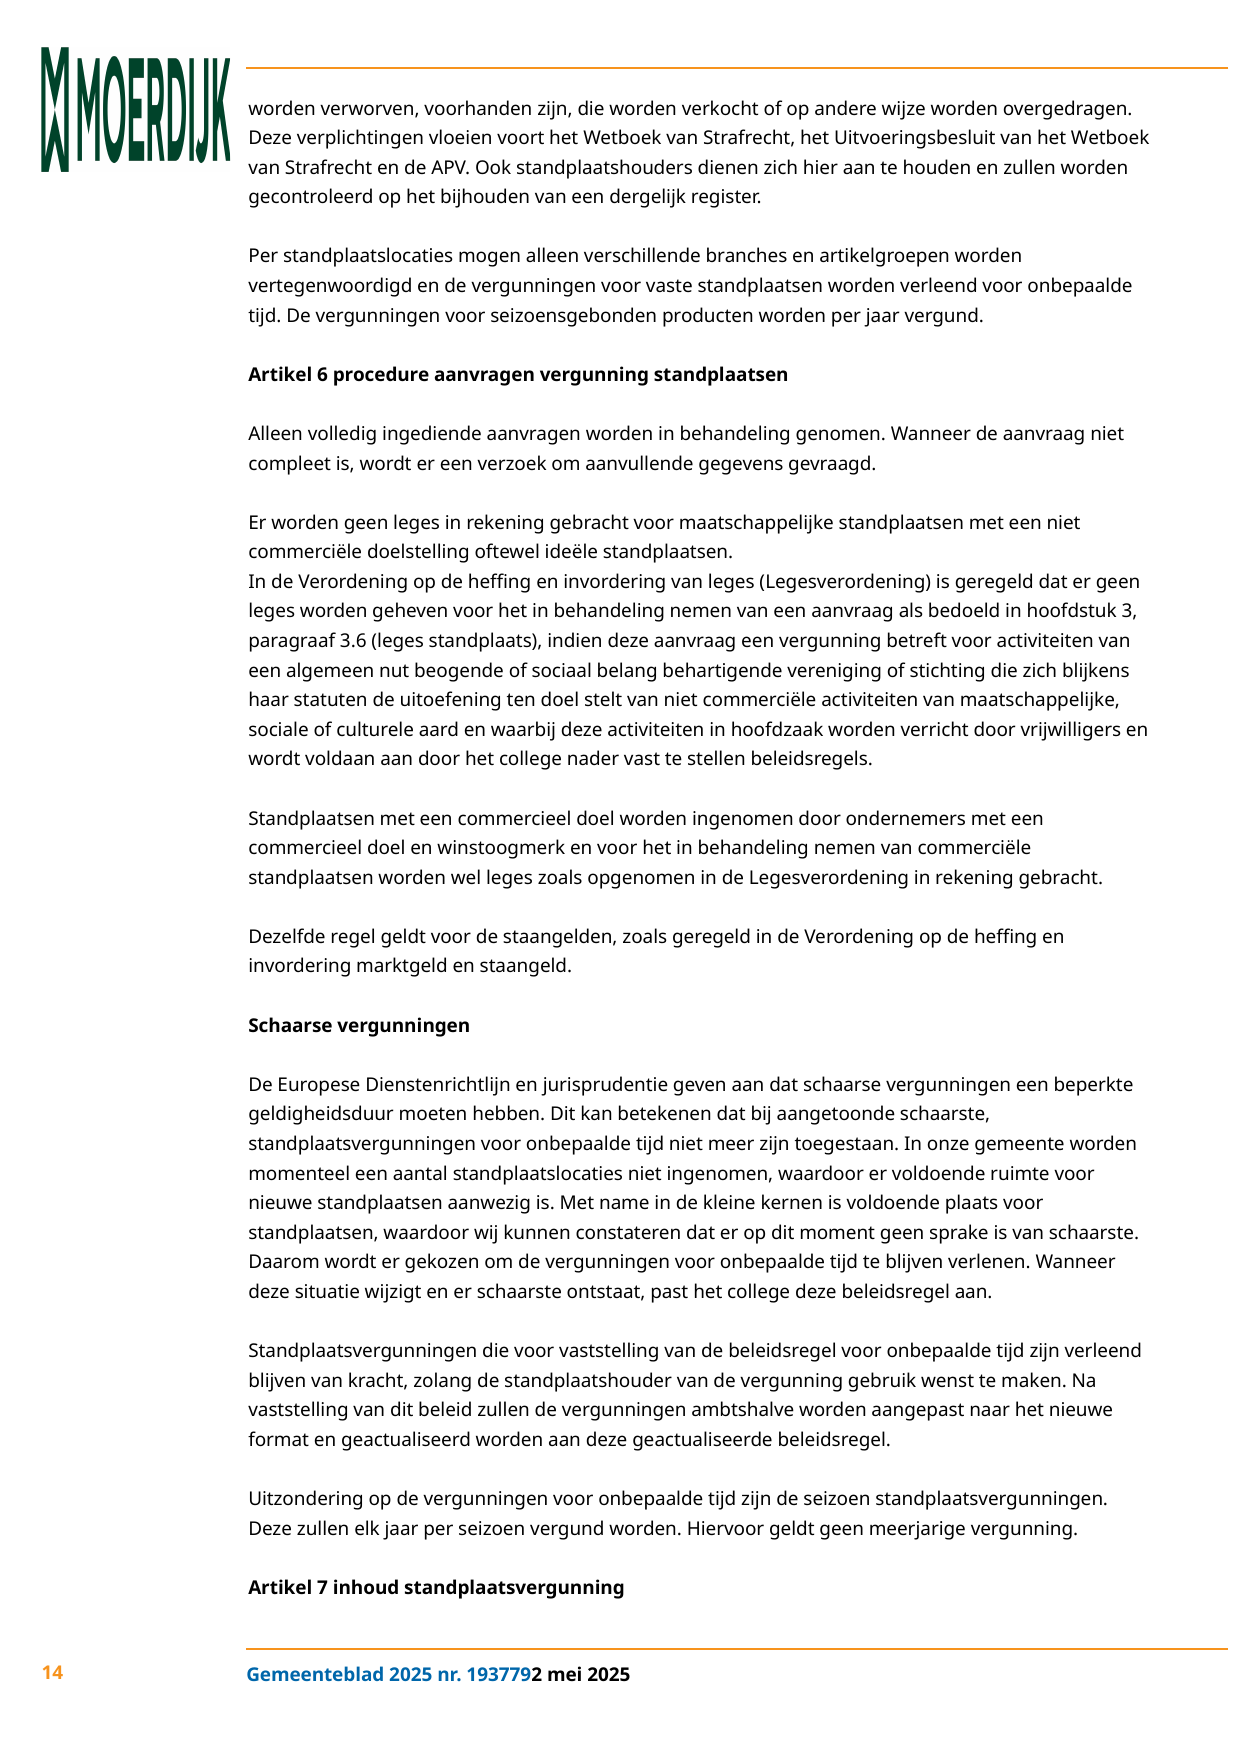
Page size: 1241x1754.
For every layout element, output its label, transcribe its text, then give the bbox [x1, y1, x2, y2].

text worden verworven, voorhanden zijn, die worden verkocht of op andere wijze worden overgedragen. Deze verplichtingen vloeien voort het Wetboek van Strafrecht, het Uitvoeringsbesluit van het Wetboek van Strafrecht en de APV. Ook standplaatshouders dienen zich hier aan te houden en zullen worden gecontroleerd op het bijhouden van een dergelijk register. [248, 95, 1152, 209]
text Er worden geen leges in rekening gebracht voor maatschappelijke standplaatsen met een niet commerciële doelstelling oftewel ideële standplaatsen. [248, 509, 1152, 564]
text Dezelfde regel geldt voor de staangelden, zoals geregeld in de Verordening op de heffing en invordering marktgeld en staangeld. [248, 923, 1152, 978]
text Artikel 6 procedure aanvragen vergunning standplaatsen [248, 361, 1152, 387]
text Schaarse vergunningen [248, 1012, 1152, 1038]
text Standplaatsvergunningen die voor vaststelling van de beleidsregel voor onbepaalde tijd zijn verleend blijven van kracht, zolang de standplaatshouder van de vergunning gebruik wenst te maken. Na vaststelling van dit beleid zullen de vergunningen ambtshalve worden aangepast naar het nieuwe format en geactualiseerd worden aan deze geactualiseerde beleidsregel. [248, 1337, 1152, 1452]
text Standplaatsen met een commercieel doel worden ingenomen door ondernemers met een commercieel doel en winstoogmerk en voor het in behandeling nemen van commerciële standplaatsen worden wel leges zoals opgenomen in de Legesverordening in rekening gebracht. [248, 805, 1152, 890]
text Artikel 7 inhoud standplaatsvergunning [248, 1574, 1152, 1600]
text Per standplaatslocaties mogen alleen verschillende branches en artikelgroepen worden vertegenwoordigd en de vergunningen voor vaste standplaatsen worden verleend voor onbepaalde tijd. De vergunningen voor seizoensgebonden producten worden per jaar vergund. [248, 243, 1152, 328]
text Alleen volledig ingediende aanvragen worden in behandeling genomen. Wanneer de aanvraag niet compleet is, wordt er een verzoek om aanvullende gegevens gevraagd. [248, 420, 1152, 476]
text De Europese Dienstenrichtlijn en jurisprudentie geven aan dat schaarse vergunningen een beperkte geldigheidsduur moeten hebben. Dit kan betekenen dat bij aangetoonde schaarste, standplaatsvergunningen voor onbepaalde tijd niet meer zijn toegestaan. In onze gemeente worden momenteel een aantal standplaatslocaties niet ingenomen, waardoor er voldoende ruimte voor nieuwe standplaatsen aanwezig is. Met name in de kleine kernen is voldoende plaats voor standplaatsen, waardoor wij kunnen constateren dat er op dit moment geen sprake is van schaarste. Daarom wordt er gekozen om de vergunningen voor onbepaalde tijd te blijven verlenen. Wanneer deze situatie wijzigt en er schaarste ontstaat, past het college deze beleidsregel aan. [248, 1071, 1152, 1304]
text Uitzondering op de vergunningen voor onbepaalde tijd zijn de seizoen standplaatsvergunningen. Deze zullen elk jaar per seizoen vergund worden. Hiervoor geldt geen meerjarige vergunning. [248, 1485, 1152, 1541]
picture [41, 47, 231, 172]
text In de Verordening op de heffing en invordering van leges (Legesverordening) is geregeld dat er geen leges worden geheven voor het in behandeling nemen van een aanvraag als bedoeld in hoofdstuk 3, paragraaf 3.6 (leges standplaats), indien deze aanvraag een vergunning betreft voor activiteiten van een algemeen nut beogende of sociaal belang behartigende vereniging of stichting die zich blijkens haar statuten de uitoefening ten doel stelt van niet commerciële activiteiten van maatschappelijke, sociale of culturele aard en waarbij deze activiteiten in hoofdzaak worden verricht door vrijwilligers en wordt voldaan aan door het college nader vast te stellen beleidsregels. [248, 568, 1152, 771]
